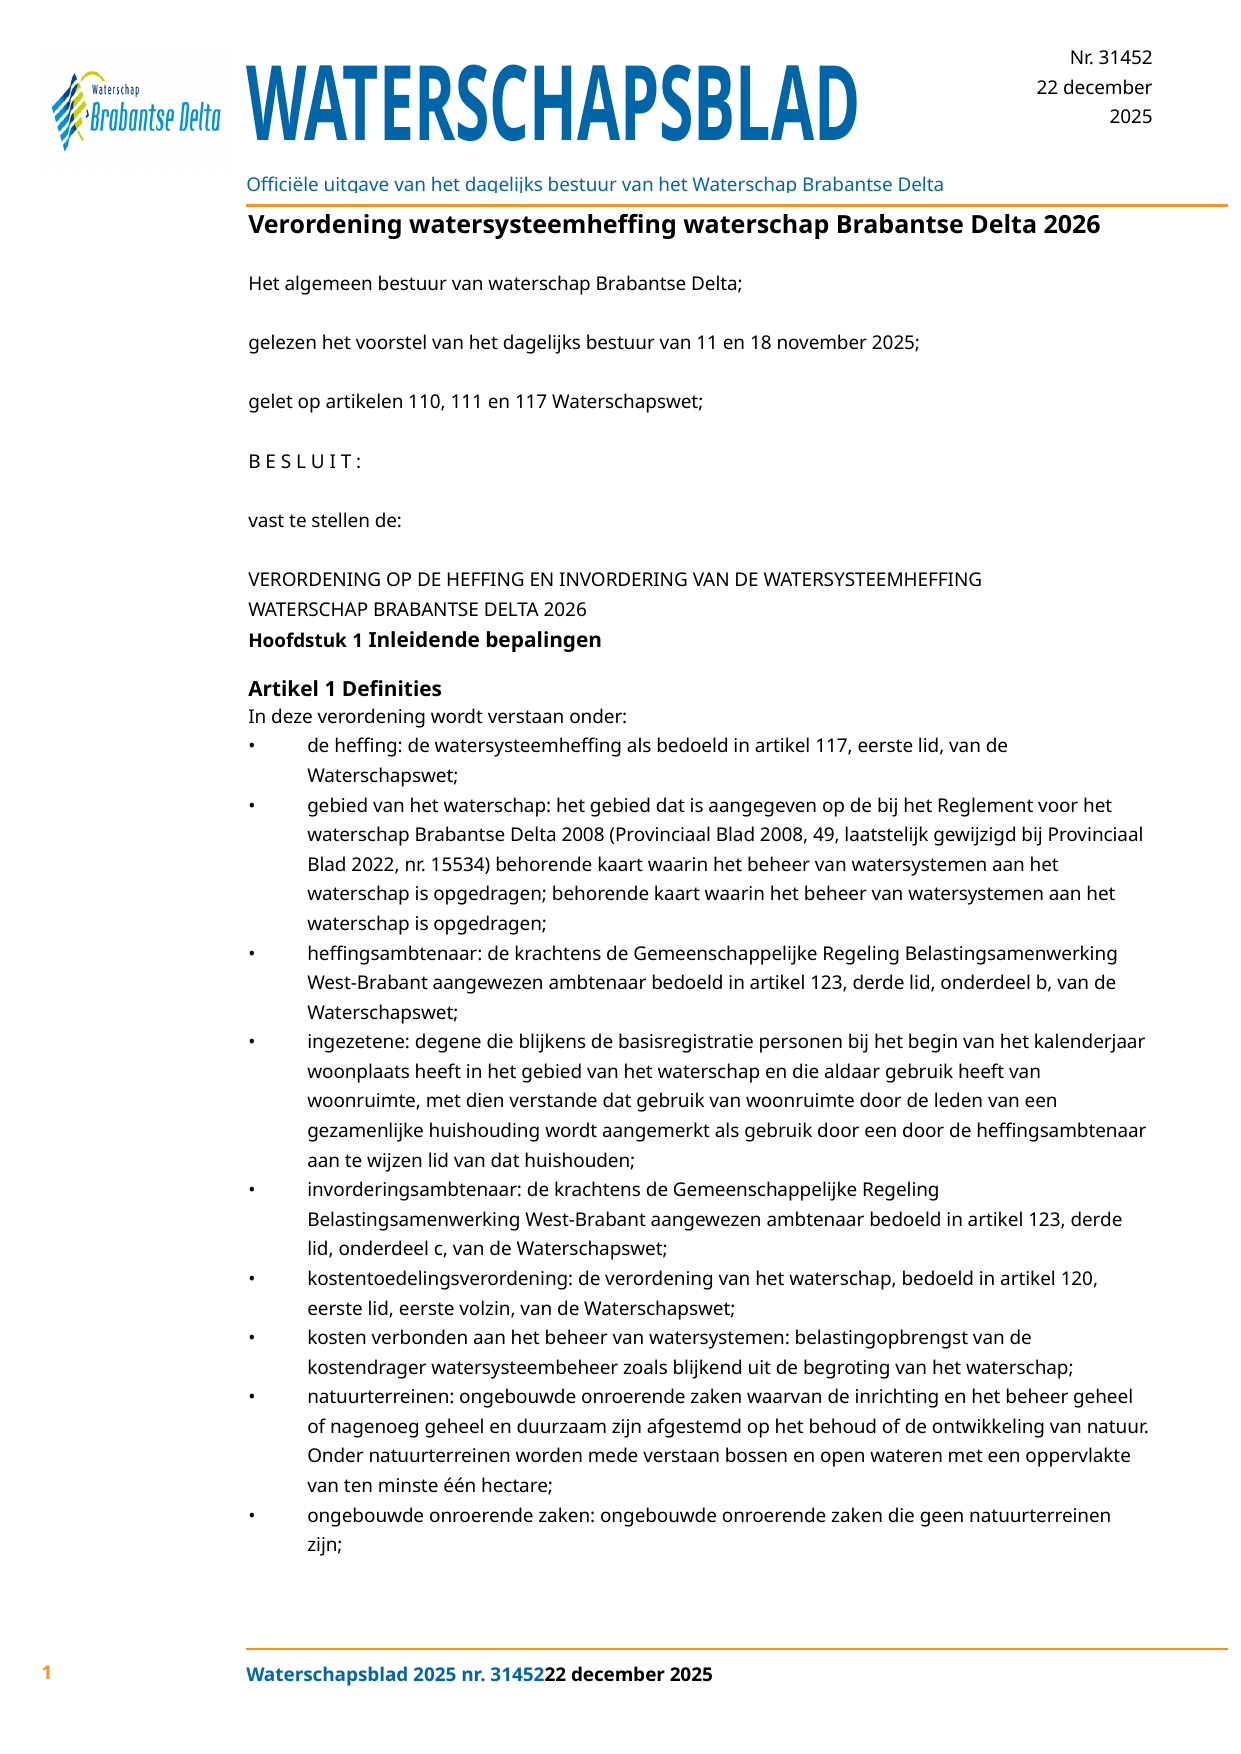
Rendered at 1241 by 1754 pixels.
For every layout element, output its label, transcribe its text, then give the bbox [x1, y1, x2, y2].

text Verordening watersysteemheffing waterschap Brabantse Delta 2026 [248, 207, 1152, 241]
text gelet op artikelen 110, 111 en 117 Waterschapswet; [248, 389, 1152, 414]
text Het algemeen bestuur van waterschap Brabantse Delta; [248, 270, 1152, 296]
list ongebouwde onroerende zaken: ongebouwde onroerende zaken die geen natuurterreinen zijn; [248, 1502, 1152, 1557]
text gelezen het voorstel van het dagelijks bestuur van 11 en 18 november 2025; [248, 329, 1152, 355]
text In deze verordening wordt verstaan onder: [248, 703, 1152, 729]
text Artikel 1 Definities [248, 674, 1152, 703]
text VERORDENING OP DE HEFFING EN INVORDERING VAN DE WATERSYSTEEMHEFFING [248, 566, 1152, 592]
text WATERSCHAP BRABANTSE DELTA 2026 [248, 596, 1152, 621]
text B E S L U I T : [248, 448, 1152, 473]
list kostentoedelingsverordening: de verordening van het waterschap, bedoeld in artikel 120, eerste lid, eerste volzin, van de Waterschapswet; [248, 1265, 1152, 1320]
list gebied van het waterschap: het gebied dat is aangegeven op de bij het Reglement voor het waterschap Brabantse Delta 2008 (Provinciaal Blad 2008, 49, laatstelijk gewijzigd bij Provinciaal Blad 2022, nr. 15534) behorende kaart waarin het beheer van watersystemen aan het waterschap is opgedragen; behorende kaart waarin het beheer van watersystemen aan het waterschap is opgedragen; [248, 792, 1152, 936]
text vast te stellen de: [248, 507, 1152, 533]
list kosten verbonden aan het beheer van watersystemen: belastingopbrengst van de kostendrager watersysteembeheer zoals blijkend uit de begroting van het waterschap; [248, 1324, 1152, 1379]
list natuurterreinen: ongebouwde onroerende zaken waarvan de inrichting en het beheer geheel of nagenoeg geheel en duurzaam zijn afgestemd op het behoud of de ontwikkeling van natuur. Onder natuurterreinen worden mede verstaan bossen en open wateren met een oppervlakte van ten minste één hectare; [248, 1383, 1152, 1498]
list invorderingsambtenaar: de krachtens de Gemeenschappelijke Regeling Belastingsamenwerking West-Brabant aangewezen ambtenaar bedoeld in artikel 123, derde lid, onderdeel c, van de Waterschapswet; [248, 1176, 1152, 1261]
list heffingsambtenaar: de krachtens de Gemeenschappelijke Regeling Belastingsamenwerking West-Brabant aangewezen ambtenaar bedoeld in artikel 123, derde lid, onderdeel b, van de Waterschapswet; [248, 940, 1152, 1024]
list de heffing: de watersysteemheffing als bedoeld in artikel 117, eerste lid, van de Waterschapswet; [248, 733, 1152, 788]
text Hoofdstuk 1 Inleidende bepalingen [248, 625, 1152, 654]
picture [41, 47, 231, 172]
list ingezetene: degene die blijkens de basisregistratie personen bij het begin van het kalenderjaar woonplaats heeft in het gebied van het waterschap en die aldaar gebruik heeft van woonruimte, met dien verstande dat gebruik van woonruimte door de leden van een gezamenlijke huishouding wordt aangemerkt als gebruik door een door de heffingsambtenaar aan te wijzen lid van dat huishouden; [248, 1028, 1152, 1172]
